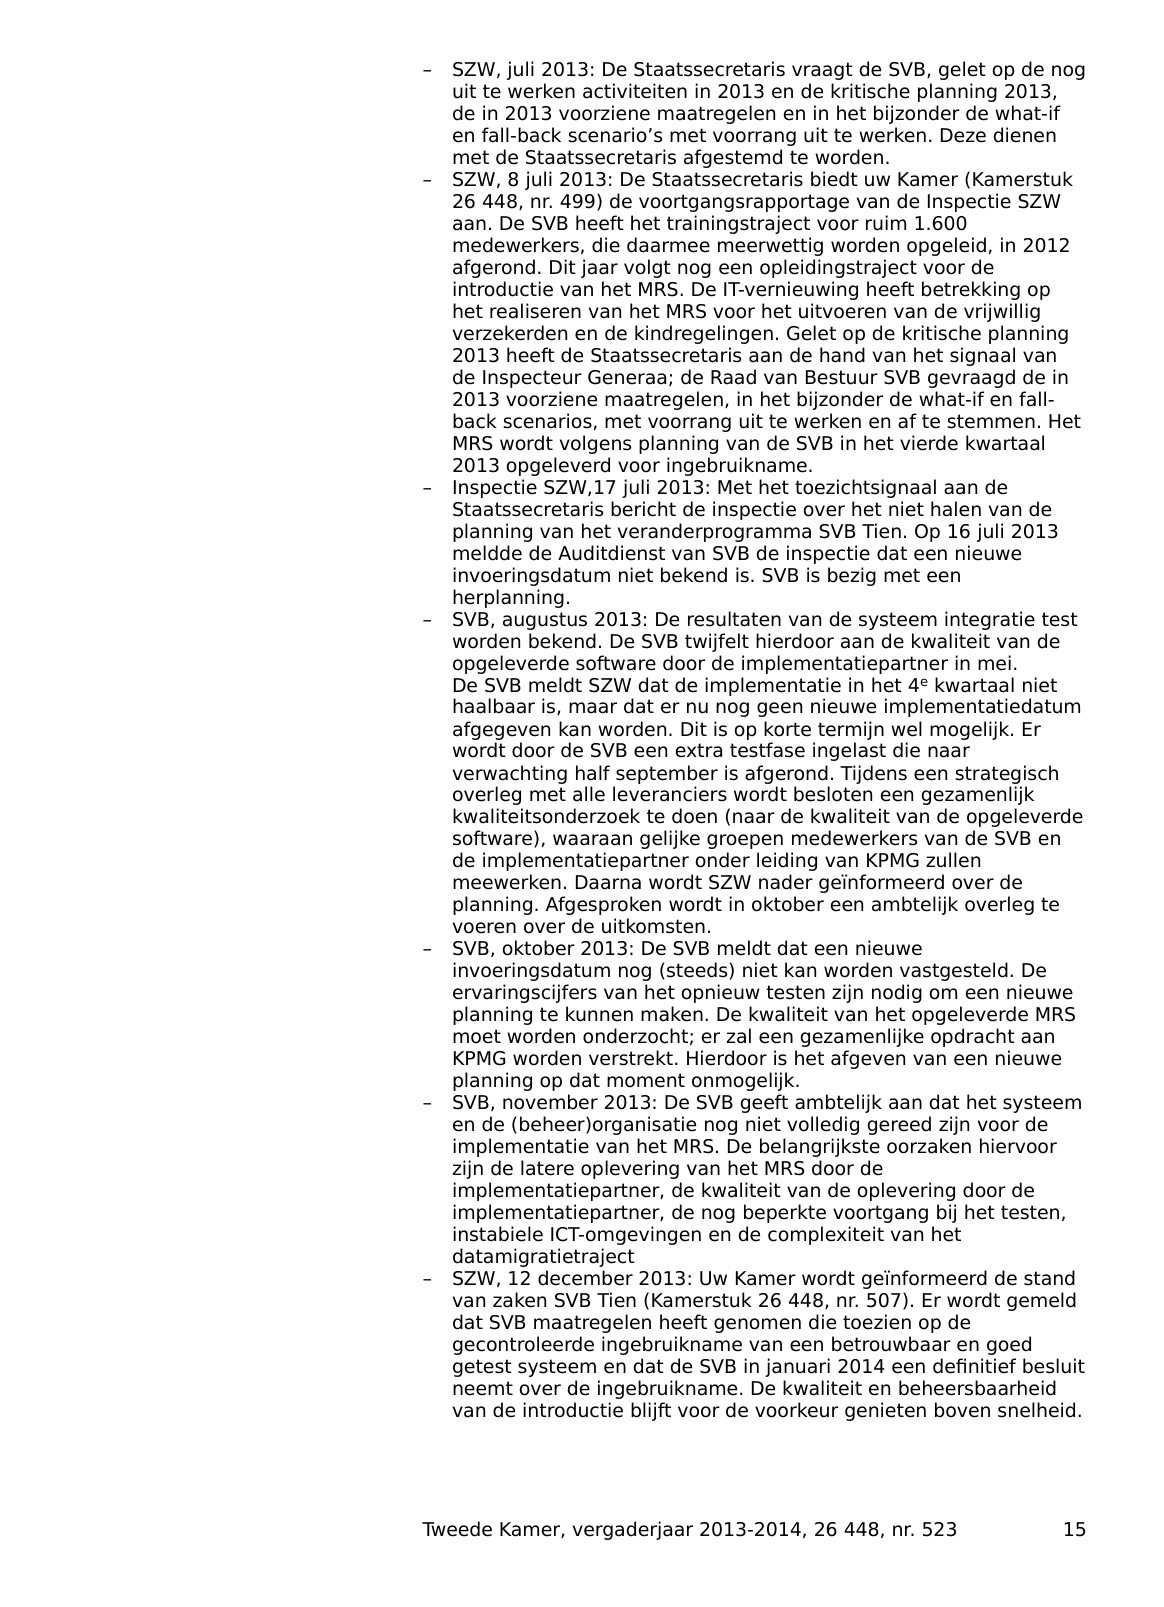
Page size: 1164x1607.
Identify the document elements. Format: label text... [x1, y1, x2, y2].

text – SZW, juli 2013: De Staatssecretaris vraagt de SVB, gelet op de nog uit te werken activiteiten in 2013 en de kritische planning 2013, de in 2013 voorziene maatregelen en in het bijzonder de what-if en fall-back scenario’s met voorrang uit te werken. Deze dienen met de Staatssecretaris afgestemd te worden. [422, 59, 1087, 169]
text – SVB, november 2013: De SVB geeft ambtelijk aan dat het systeem en de (beheer)organisatie nog niet volledig gereed zijn voor de implementatie van het MRS. De belangrijkste oorzaken hiervoor zijn de latere oplevering van het MRS door de implementatiepartner, de kwaliteit van de oplevering door de implementatiepartner, de nog beperkte voortgang bij het testen, instabiele ICT-omgevingen en de complexiteit van het datamigratietraject [422, 1092, 1087, 1268]
text – SZW, 8 juli 2013: De Staatssecretaris biedt uw Kamer (Kamerstuk 26 448, nr. 499) de voortgangsrapportage van de Inspectie SZW aan. De SVB heeft het trainingstraject voor ruim 1.600 medewerkers, die daarmee meerwettig worden opgeleid, in 2012 afgerond. Dit jaar volgt nog een opleidingstraject voor de introductie van het MRS. De IT-vernieuwing heeft betrekking op het realiseren van het MRS voor het uitvoeren van de vrijwillig verzekerden en de kindregelingen. Gelet op de kritische planning 2013 heeft de Staatssecretaris aan de hand van het signaal van de Inspecteur Generaa; de Raad van Bestuur SVB gevraagd de in 2013 voorziene maatregelen, in het bijzonder de what-if en fall-back scenarios, met voorrang uit te werken en af te stemmen. Het MRS wordt volgens planning van de SVB in het vierde kwartaal 2013 opgeleverd voor ingebruikname. [422, 169, 1087, 477]
text – SVB, oktober 2013: De SVB meldt dat een nieuwe invoeringsdatum nog (steeds) niet kan worden vastgesteld. De ervaringscijfers van het opnieuw testen zijn nodig om een nieuwe planning te kunnen maken. De kwaliteit van het opgeleverde MRS moet worden onderzocht; er zal een gezamenlijke opdracht aan KPMG worden verstrekt. Hierdoor is het afgeven van een nieuwe planning op dat moment onmogelijk. [422, 938, 1087, 1092]
text – SZW, 12 december 2013: Uw Kamer wordt geïnformeerd de stand van zaken SVB Tien (Kamerstuk 26 448, nr. 507). Er wordt gemeld dat SVB maatregelen heeft genomen die toezien op de gecontroleerde ingebruikname van een betrouwbaar en goed getest systeem en dat de SVB in januari 2014 een definitief besluit neemt over de ingebruikname. De kwaliteit en beheersbaarheid van de introductie blijft voor de voorkeur genieten boven snelheid. [422, 1268, 1087, 1422]
text – SVB, augustus 2013: De resultaten van de systeem integratie test worden bekend. De SVB twijfelt hierdoor aan de kwaliteit van de opgeleverde software door de implementatiepartner in mei. [422, 608, 1087, 674]
text De SVB meldt SZW dat de implementatie in het 4e kwartaal niet haalbaar is, maar dat er nu nog geen nieuwe implementatiedatum afgegeven kan worden. Dit is op korte termijn wel mogelijk. Er wordt door de SVB een extra testfase ingelast die naar verwachting half september is afgerond. Tijdens een strategisch overleg met alle leveranciers wordt besloten een gezamenlijk kwaliteitsonderzoek te doen (naar de kwaliteit van de opgeleverde software), waaraan gelijke groepen medewerkers van de SVB en de implementatiepartner onder leiding van KPMG zullen meewerken. Daarna wordt SZW nader geïnformeerd over de planning. Afgesproken wordt in oktober een ambtelijk overleg te voeren over de uitkomsten. [452, 674, 1087, 938]
text – Inspectie SZW,17 juli 2013: Met het toezichtsignaal aan de Staatssecretaris bericht de inspectie over het niet halen van de planning van het veranderprogramma SVB Tien. Op 16 juli 2013 meldde de Auditdienst van SVB de inspectie dat een nieuwe invoeringsdatum niet bekend is. SVB is bezig met een herplanning. [422, 477, 1087, 608]
